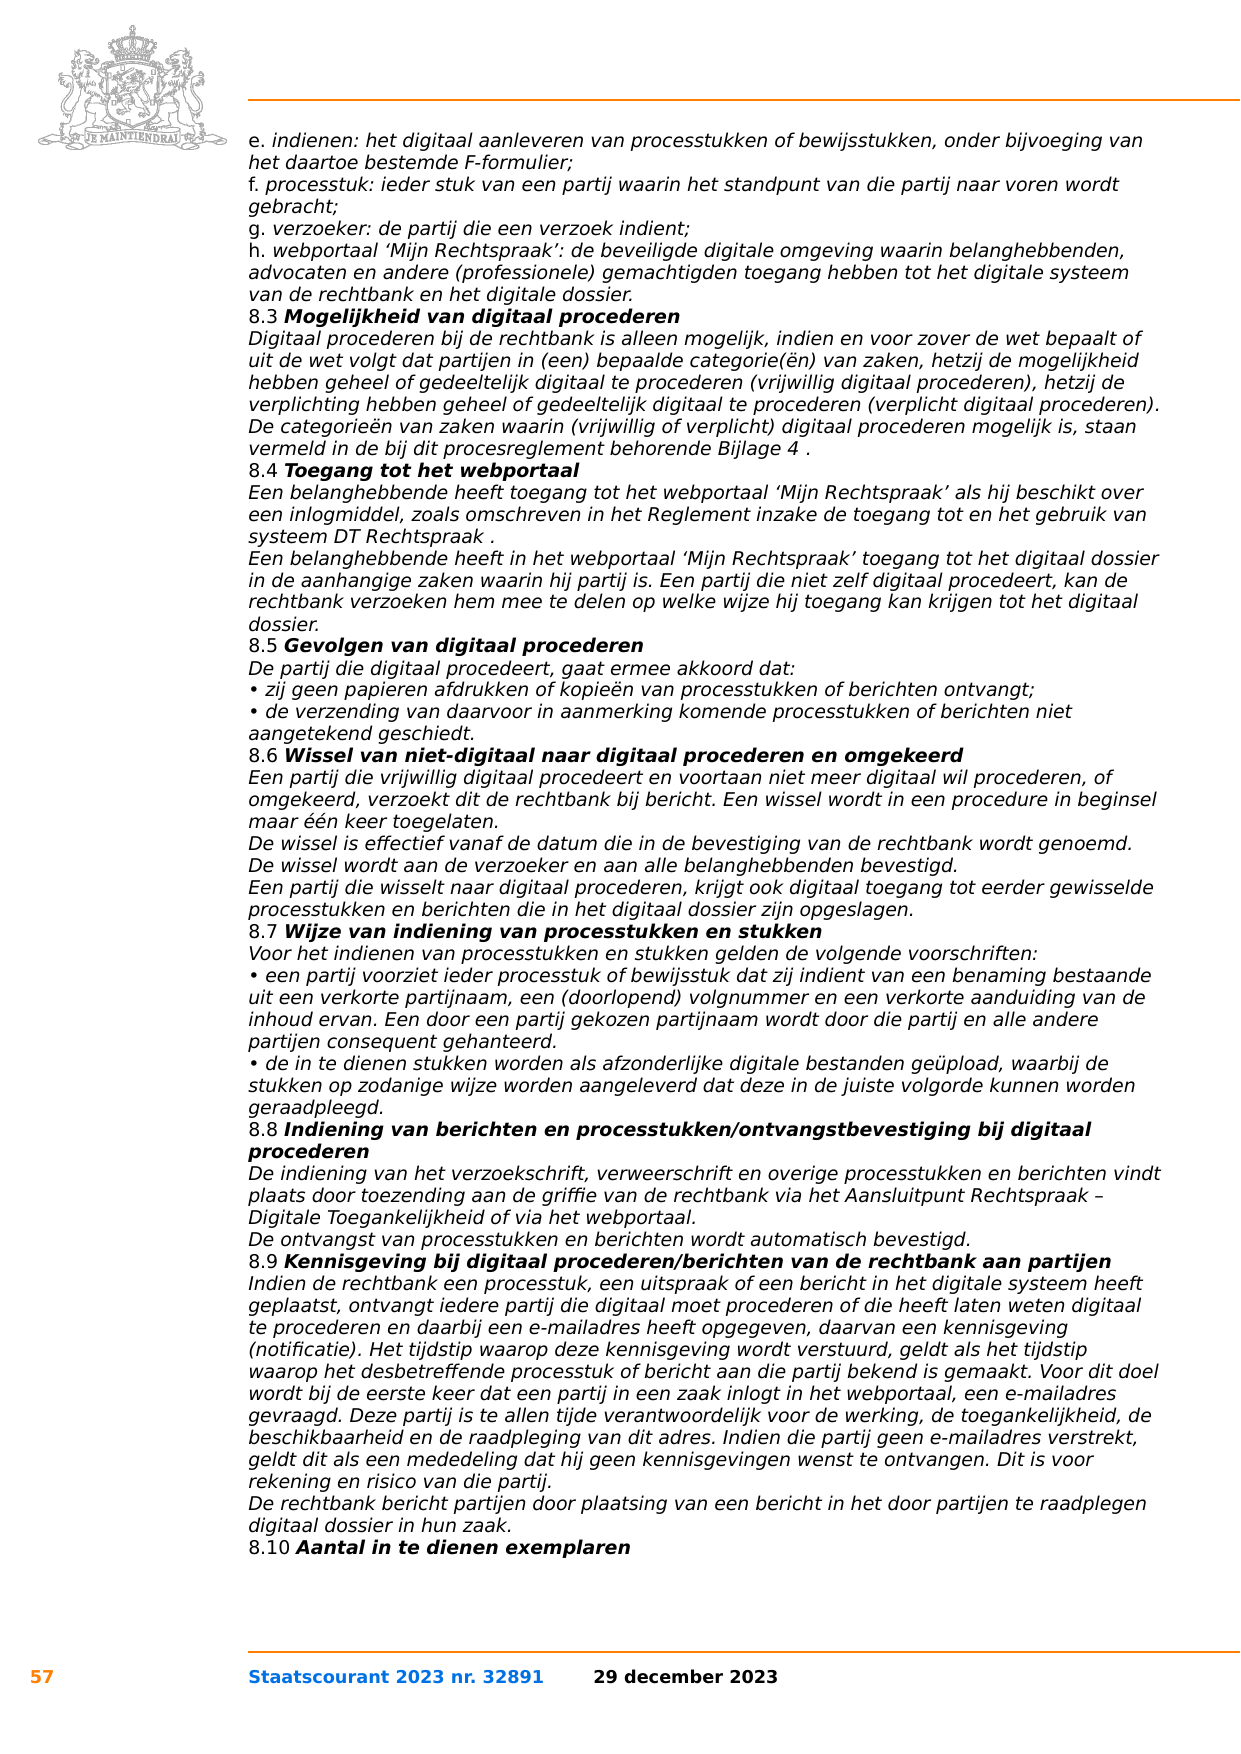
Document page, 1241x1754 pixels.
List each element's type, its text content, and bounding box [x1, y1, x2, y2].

text 8.5 Gevolgen van digitaal procederen [248, 635, 1163, 657]
text Een belanghebbende heeft in het webportaal ‘Mijn Rechtspraak’ toegang tot het digitaal dossier in de aanhangige zaken waarin hij partij is. Een partij die niet zelf digitaal procedeert, kan de rechtbank verzoeken hem mee te delen op welke wijze hij toegang kan krijgen tot het digitaal dossier. [248, 547, 1163, 635]
text De rechtbank bericht partijen door plaatsing van een bericht in het door partijen te raadplegen digitaal dossier in hun zaak. [248, 1493, 1163, 1537]
text De wissel is effectief vanaf de datum die in de bevestiging van de rechtbank wordt genoemd. De wissel wordt aan de verzoeker en aan alle belanghebbenden bevestigd. [248, 833, 1163, 877]
text Digitaal procederen bij de rechtbank is alleen mogelijk, indien en voor zover de wet bepaalt of uit de wet volgt dat partijen in (een) bepaalde categorie(ën) van zaken, hetzij de mogelijkheid hebben geheel of gedeeltelijk digitaal te procederen (vrijwillig digitaal procederen), hetzij de verplichting hebben geheel of gedeeltelijk digitaal te procederen (verplicht digitaal procederen). De categorieën van zaken waarin (vrijwillig of verplicht) digitaal procederen mogelijk is, staan vermeld in de bij dit procesreglement behorende Bijlage 4 . [248, 328, 1163, 459]
text Een partij die wisselt naar digitaal procederen, krijgt ook digitaal toegang tot eerder gewisselde processtukken en berichten die in het digitaal dossier zijn opgeslagen. [248, 877, 1163, 921]
text • de verzending van daarvoor in aanmerking komende processtukken of berichten niet aangetekend geschiedt. [248, 701, 1163, 745]
picture [38, 25, 227, 150]
text 8.9 Kennisgeving bij digitaal procederen/berichten van de rechtbank aan partijen [248, 1251, 1163, 1273]
text Een partij die vrijwillig digitaal procedeert en voortaan niet meer digitaal wil procederen, of omgekeerd, verzoekt dit de rechtbank bij bericht. Een wissel wordt in een procedure in beginsel maar één keer toegelaten. [248, 767, 1163, 833]
text 8.3 Mogelijkheid van digitaal procederen [248, 306, 1163, 328]
text Een belanghebbende heeft toegang tot het webportaal ‘Mijn Rechtspraak’ als hij beschikt over een inlogmiddel, zoals omschreven in het Reglement inzake de toegang tot en het gebruik van systeem DT Rechtspraak . [248, 482, 1163, 547]
text h. webportaal ‘Mijn Rechtspraak’: de beveiligde digitale omgeving waarin belanghebbenden, advocaten en andere (professionele) gemachtigden toegang hebben tot het digitale systeem van de rechtbank en het digitale dossier. [248, 240, 1163, 306]
text 8.4 Toegang tot het webportaal [248, 459, 1163, 482]
text • de in te dienen stukken worden als afzonderlijke digitale bestanden geüpload, waarbij de stukken op zodanige wijze worden aangeleverd dat deze in de juiste volgorde kunnen worden geraadpleegd. [248, 1053, 1163, 1119]
text 8.10 Aantal in te dienen exemplaren [248, 1537, 1163, 1558]
text • zij geen papieren afdrukken of kopieën van processtukken of berichten ontvangt; [248, 679, 1163, 701]
text Voor het indienen van processtukken en stukken gelden de volgende voorschriften: [248, 943, 1163, 965]
text f. processtuk: ieder stuk van een partij waarin het standpunt van die partij naar voren wordt gebracht; [248, 174, 1163, 218]
text 8.8 Indiening van berichten en processtukken/ontvangstbevestiging bij digitaal procederen [248, 1119, 1163, 1163]
text g. verzoeker: de partij die een verzoek indient; [248, 218, 1163, 240]
text De ontvangst van processtukken en berichten wordt automatisch bevestigd. [248, 1229, 1163, 1251]
text e. indienen: het digitaal aanleveren van processtukken of bewijsstukken, onder bijvoeging van het daartoe bestemde F-formulier; [248, 130, 1163, 174]
text • een partij voorziet ieder processtuk of bewijsstuk dat zij indient van een benaming bestaande uit een verkorte partijnaam, een (doorlopend) volgnummer en een verkorte aanduiding van de inhoud ervan. Een door een partij gekozen partijnaam wordt door die partij en alle andere partijen consequent gehanteerd. [248, 965, 1163, 1053]
text De indiening van het verzoekschrift, verweerschrift en overige processtukken en berichten vindt plaats door toezending aan de griffie van de rechtbank via het Aansluitpunt Rechtspraak – Digitale Toegankelijkheid of via het webportaal. [248, 1163, 1163, 1229]
text De partij die digitaal procedeert, gaat ermee akkoord dat: [248, 657, 1163, 679]
text Indien de rechtbank een processtuk, een uitspraak of een bericht in het digitale systeem heeft geplaatst, ontvangt iedere partij die digitaal moet procederen of die heeft laten weten digitaal te procederen en daarbij een e-mailadres heeft opgegeven, daarvan een kennisgeving (notificatie). Het tijdstip waarop deze kennisgeving wordt verstuurd, geldt als het tijdstip waarop het desbetreffende processtuk of bericht aan die partij bekend is gemaakt. Voor dit doel wordt bij de eerste keer dat een partij in een zaak inlogt in het webportaal, een e-mailadres gevraagd. Deze partij is te allen tijde verantwoordelijk voor de werking, de toegankelijkheid, de beschikbaarheid en de raadpleging van dit adres. Indien die partij geen e-mailadres verstrekt, geldt dit als een mededeling dat hij geen kennisgevingen wenst te ontvangen. Dit is voor rekening en risico van die partij. [248, 1273, 1163, 1493]
text 8.6 Wissel van niet-digitaal naar digitaal procederen en omgekeerd [248, 745, 1163, 767]
text 8.7 Wijze van indiening van processtukken en stukken [248, 921, 1163, 943]
